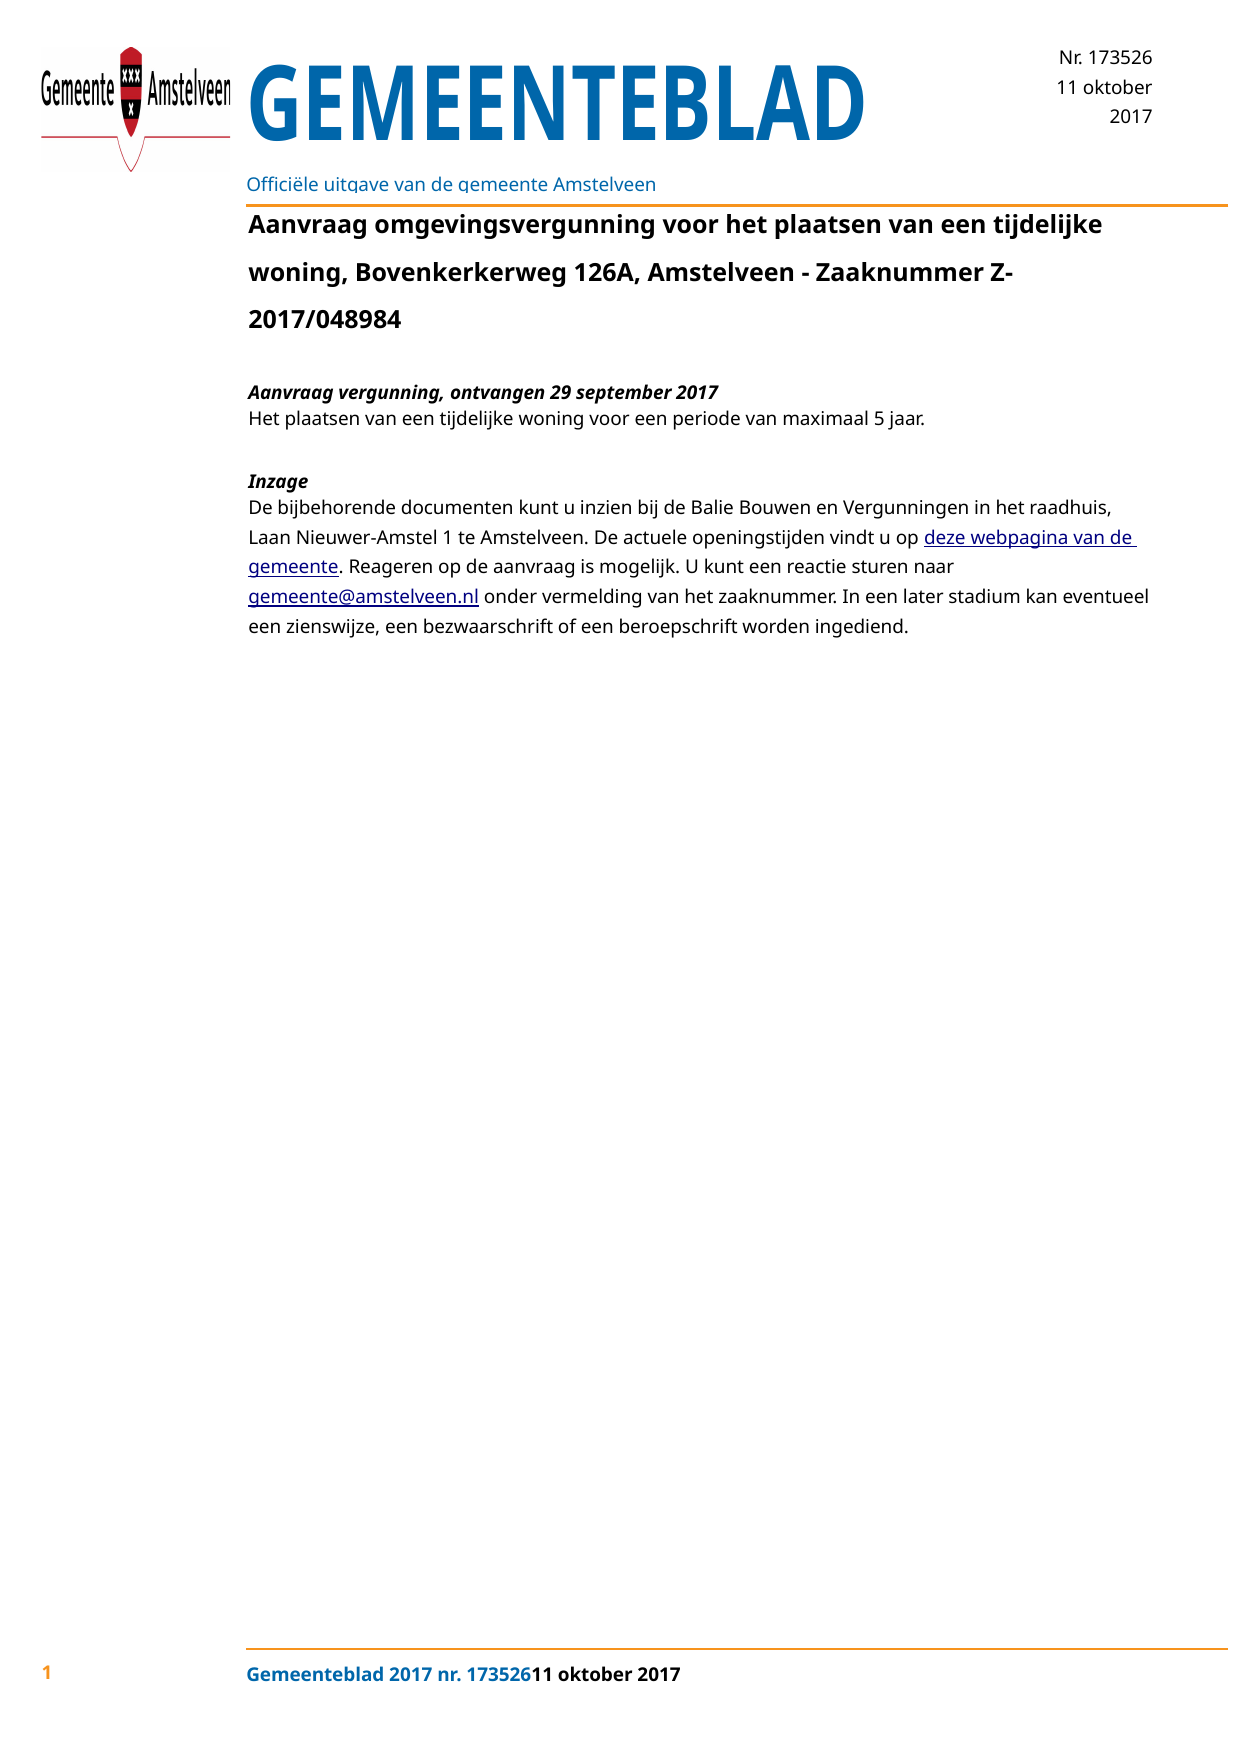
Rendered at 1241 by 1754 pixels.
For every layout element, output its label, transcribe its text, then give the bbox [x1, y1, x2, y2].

text Aanvraag omgevingsvergunning voor het plaatsen van een tijdelijke woning, Bovenkerkerweg 126A, Amstelveen - Zaaknummer Z-2017/048984 [248, 207, 1152, 336]
text Aanvraag vergunning, ontvangen 29 september 2017 [248, 379, 1152, 405]
picture [41, 47, 231, 172]
text Inzage [248, 469, 1152, 494]
text Het plaatsen van een tijdelijke woning voor een periode van maximaal 5 jaar. [248, 405, 1152, 431]
text De bijbehorende documenten kunt u inzien bij de Balie Bouwen en Vergunningen in het raadhuis, Laan Nieuwer-Amstel 1 te Amstelveen. De actuele openingstijden vindt u op deze webpagina van de gemeente. Reageren op de aanvraag is mogelijk. U kunt een reactie sturen naar gemeente@amstelveen.nl onder vermelding van het zaaknummer. In een later stadium kan eventueel een zienswijze, een bezwaarschrift of een beroepschrift worden ingediend. [248, 494, 1152, 638]
